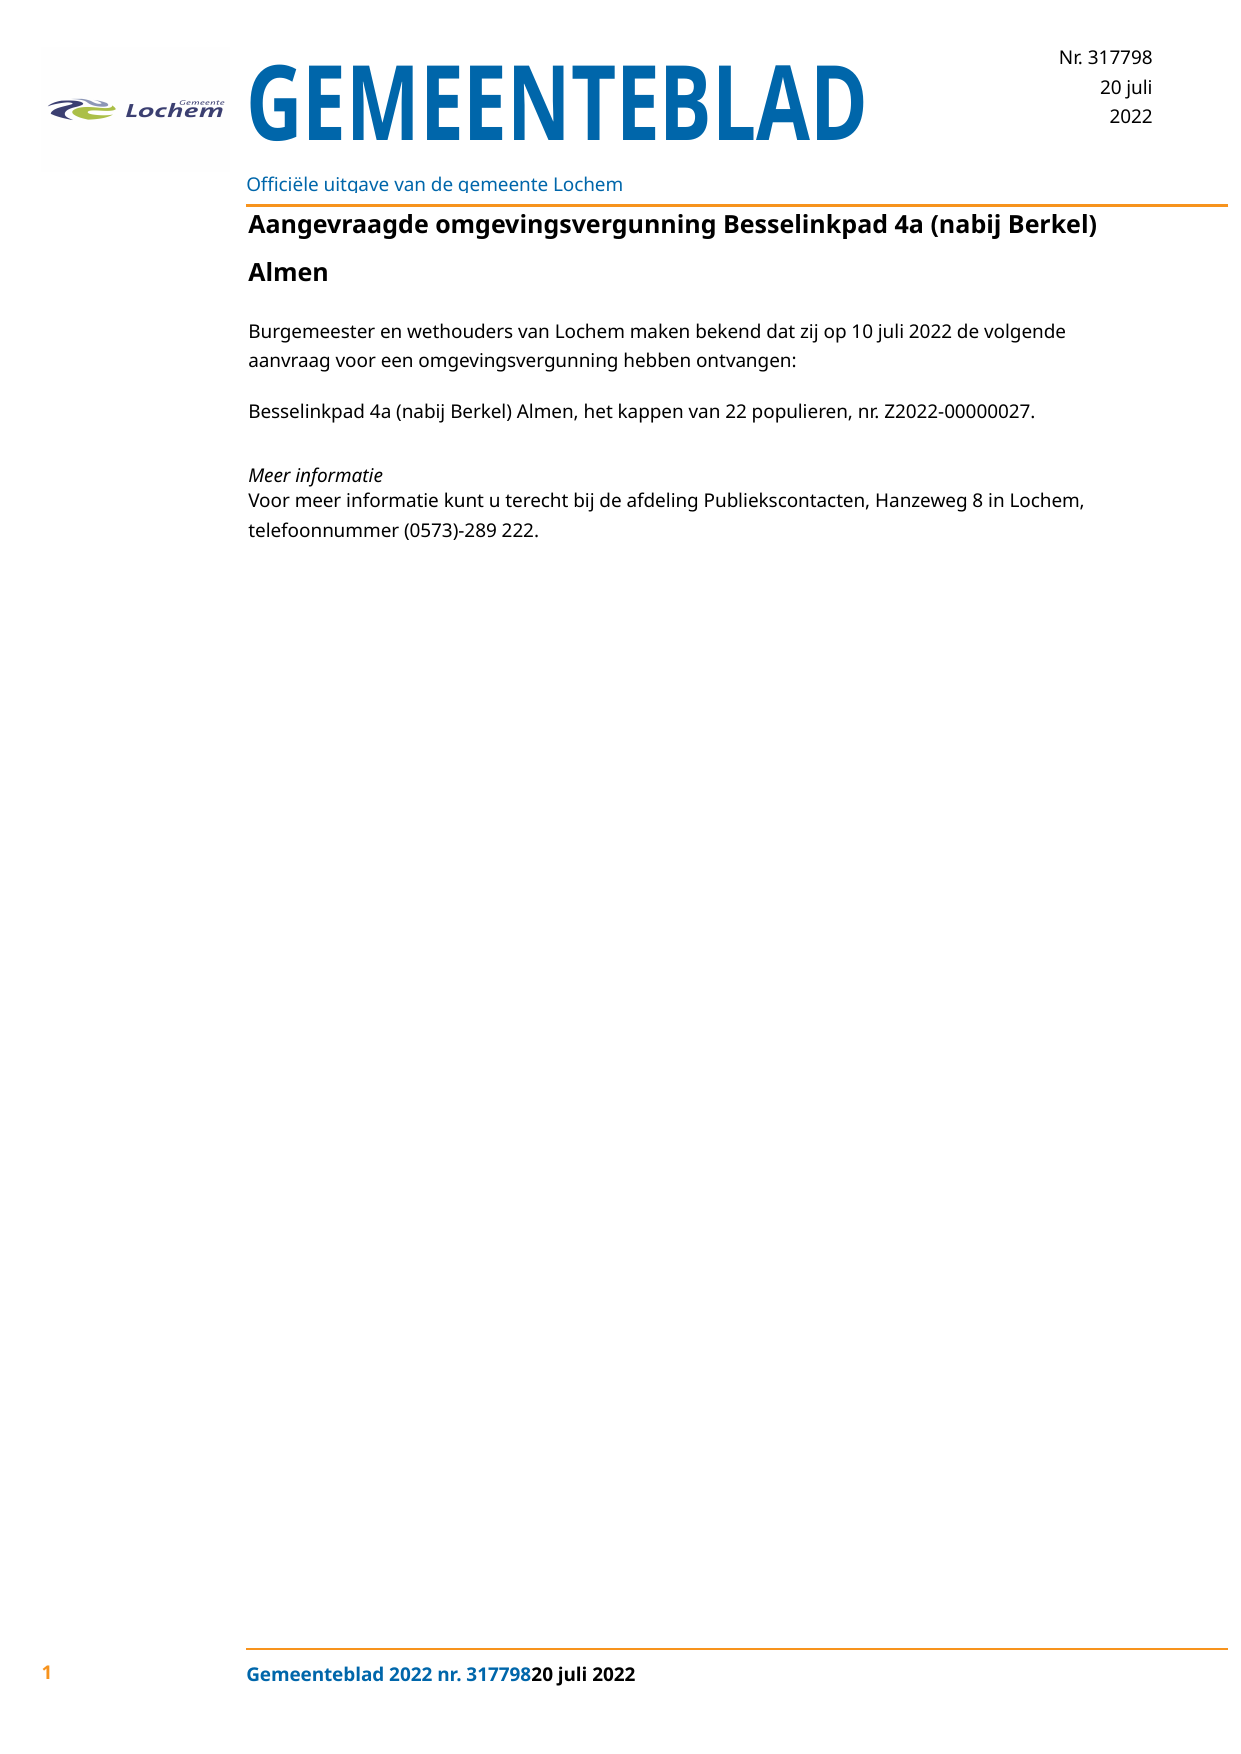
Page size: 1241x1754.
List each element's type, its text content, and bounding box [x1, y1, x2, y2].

text Besselinkpad 4a (nabij Berkel) Almen, het kappen van 22 populieren, nr. Z2022-00000027. [248, 398, 1152, 424]
text Burgemeester en wethouders van Lochem maken bekend dat zij op 10 juli 2022 de volgende aanvraag voor een omgevingsvergunning hebben ontvangen: [248, 318, 1152, 373]
picture [41, 47, 231, 172]
text Aangevraagde omgevingsvergunning Besselinkpad 4a (nabij Berkel) Almen [248, 207, 1152, 288]
text Meer informatie [248, 462, 1152, 488]
text Voor meer informatie kunt u terecht bij de afdeling Publiekscontacten, Hanzeweg 8 in Lochem, telefoonnummer (0573)-289 222. [248, 488, 1152, 543]
